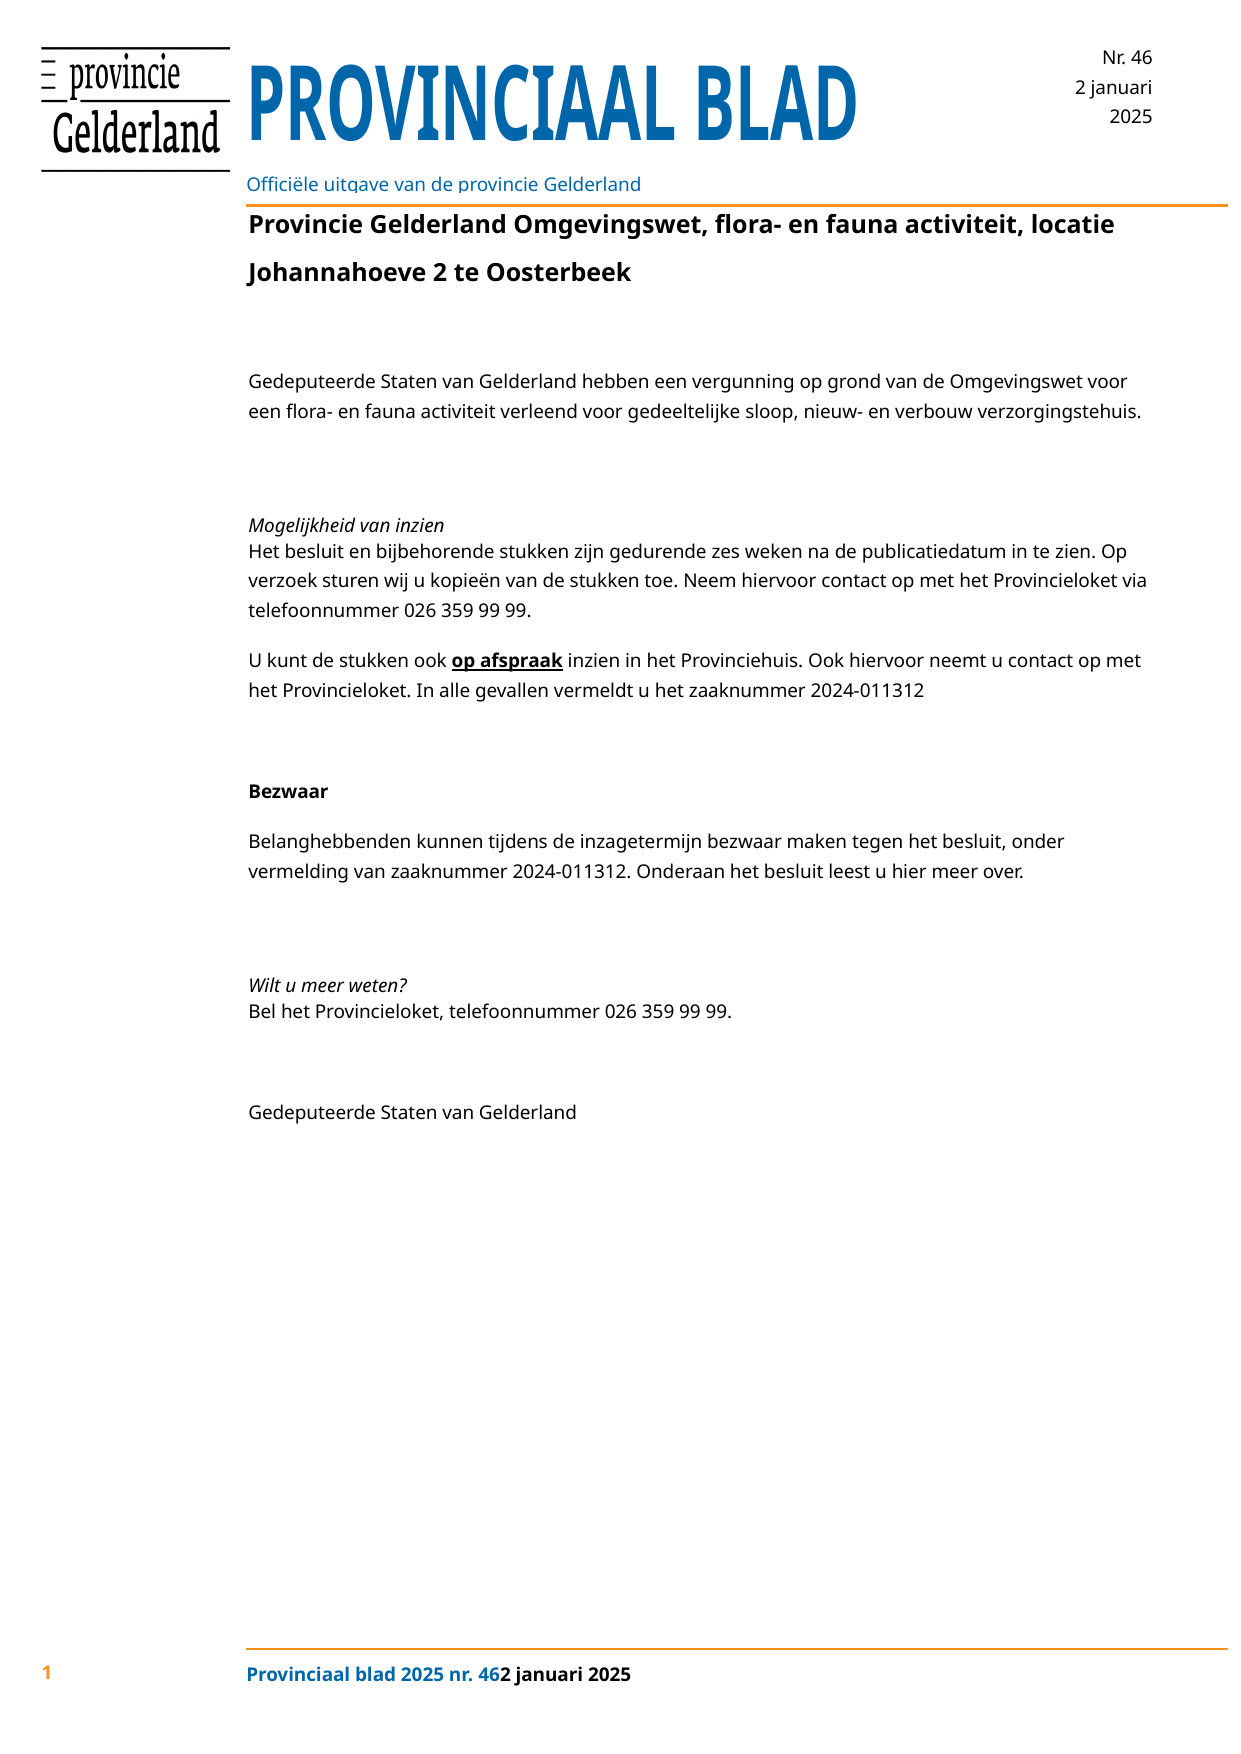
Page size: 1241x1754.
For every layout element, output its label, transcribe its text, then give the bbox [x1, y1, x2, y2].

text Mogelijkheid van inzien [248, 512, 1152, 538]
text Gedeputeerde Staten van Gelderland [248, 1099, 1152, 1125]
text Provincie Gelderland Omgevingswet, flora- en fauna activiteit, locatie Johannahoeve 2 te Oosterbeek [248, 207, 1152, 288]
text Bel het Provincieloket, telefoonnummer 026 359 99 99. [248, 998, 1152, 1024]
text Wilt u meer weten? [248, 972, 1152, 998]
text U kunt de stukken ook op afspraak inzien in het Provinciehuis. Ook hiervoor neemt u contact op met het Provincieloket. In alle gevallen vermeldt u het zaaknummer 2024-011312 [248, 648, 1152, 703]
text Belanghebbenden kunnen tijdens de inzagetermijn bezwaar maken tegen het besluit, onder vermelding van zaaknummer 2024-011312. Onderaan het besluit leest u hier meer over. [248, 828, 1152, 884]
text Bezwaar [248, 778, 1152, 804]
text Gedeputeerde Staten van Gelderland hebben een vergunning op grond van de Omgevingswet voor een flora- en fauna activiteit verleend voor gedeeltelijke sloop, nieuw- en verbouw verzorgingstehuis. [248, 368, 1152, 424]
text Het besluit en bijbehorende stukken zijn gedurende zes weken na de publicatiedatum in te zien. Op verzoek sturen wij u kopieën van de stukken toe. Neem hiervoor contact op met het Provincieloket via telefoonnummer 026 359 99 99. [248, 538, 1152, 623]
picture [41, 47, 231, 172]
